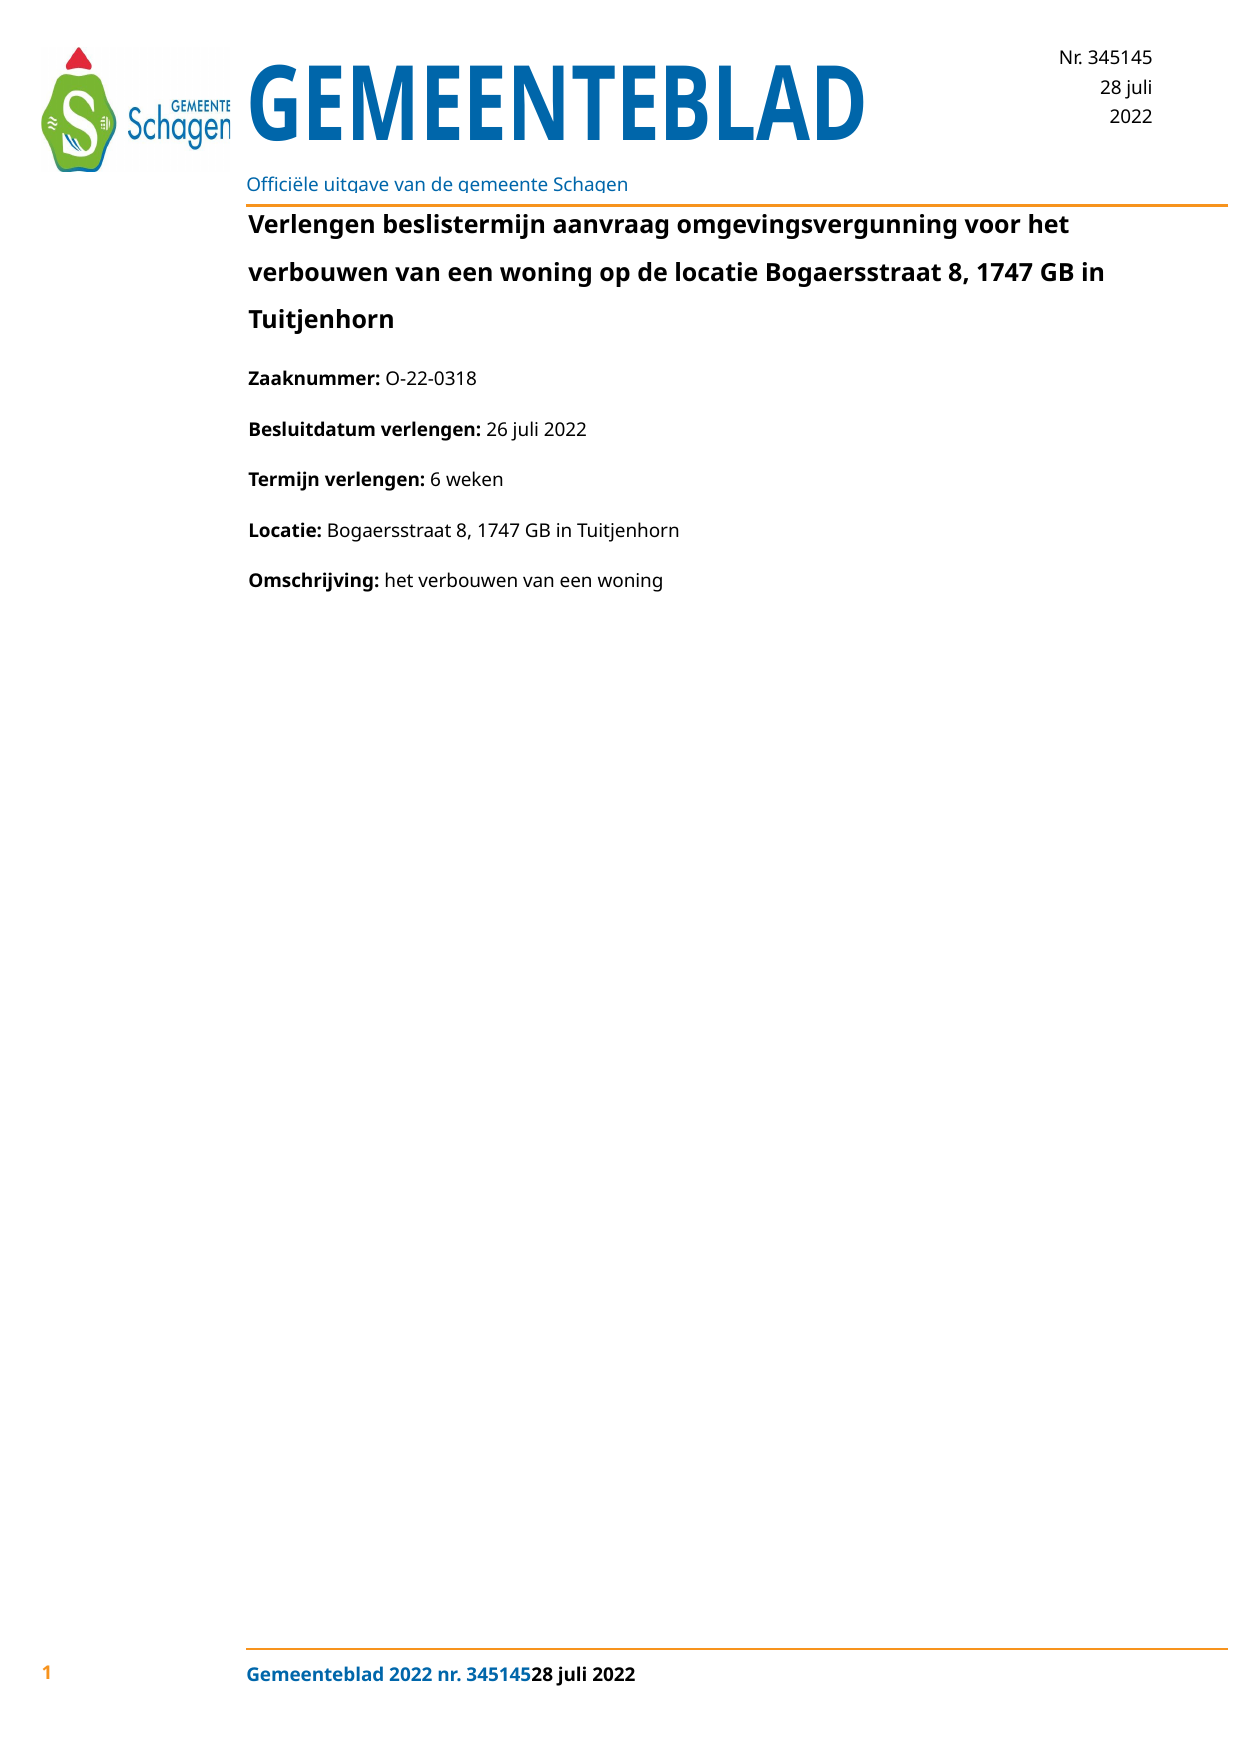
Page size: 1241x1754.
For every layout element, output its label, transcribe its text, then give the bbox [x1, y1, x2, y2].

text Locatie: Bogaersstraat 8, 1747 GB in Tuitjenhorn [248, 517, 1152, 542]
text Verlengen beslistermijn aanvraag omgevingsvergunning voor het verbouwen van een woning op de locatie Bogaersstraat 8, 1747 GB in Tuitjenhorn [248, 207, 1152, 336]
text Besluitdatum verlengen: 26 juli 2022 [248, 416, 1152, 442]
picture [41, 47, 231, 172]
text Termijn verlengen: 6 weken [248, 466, 1152, 492]
text Omschrijving: het verbouwen van een woning [248, 567, 1152, 593]
text Zaaknummer: O-22-0318 [248, 366, 1152, 391]
